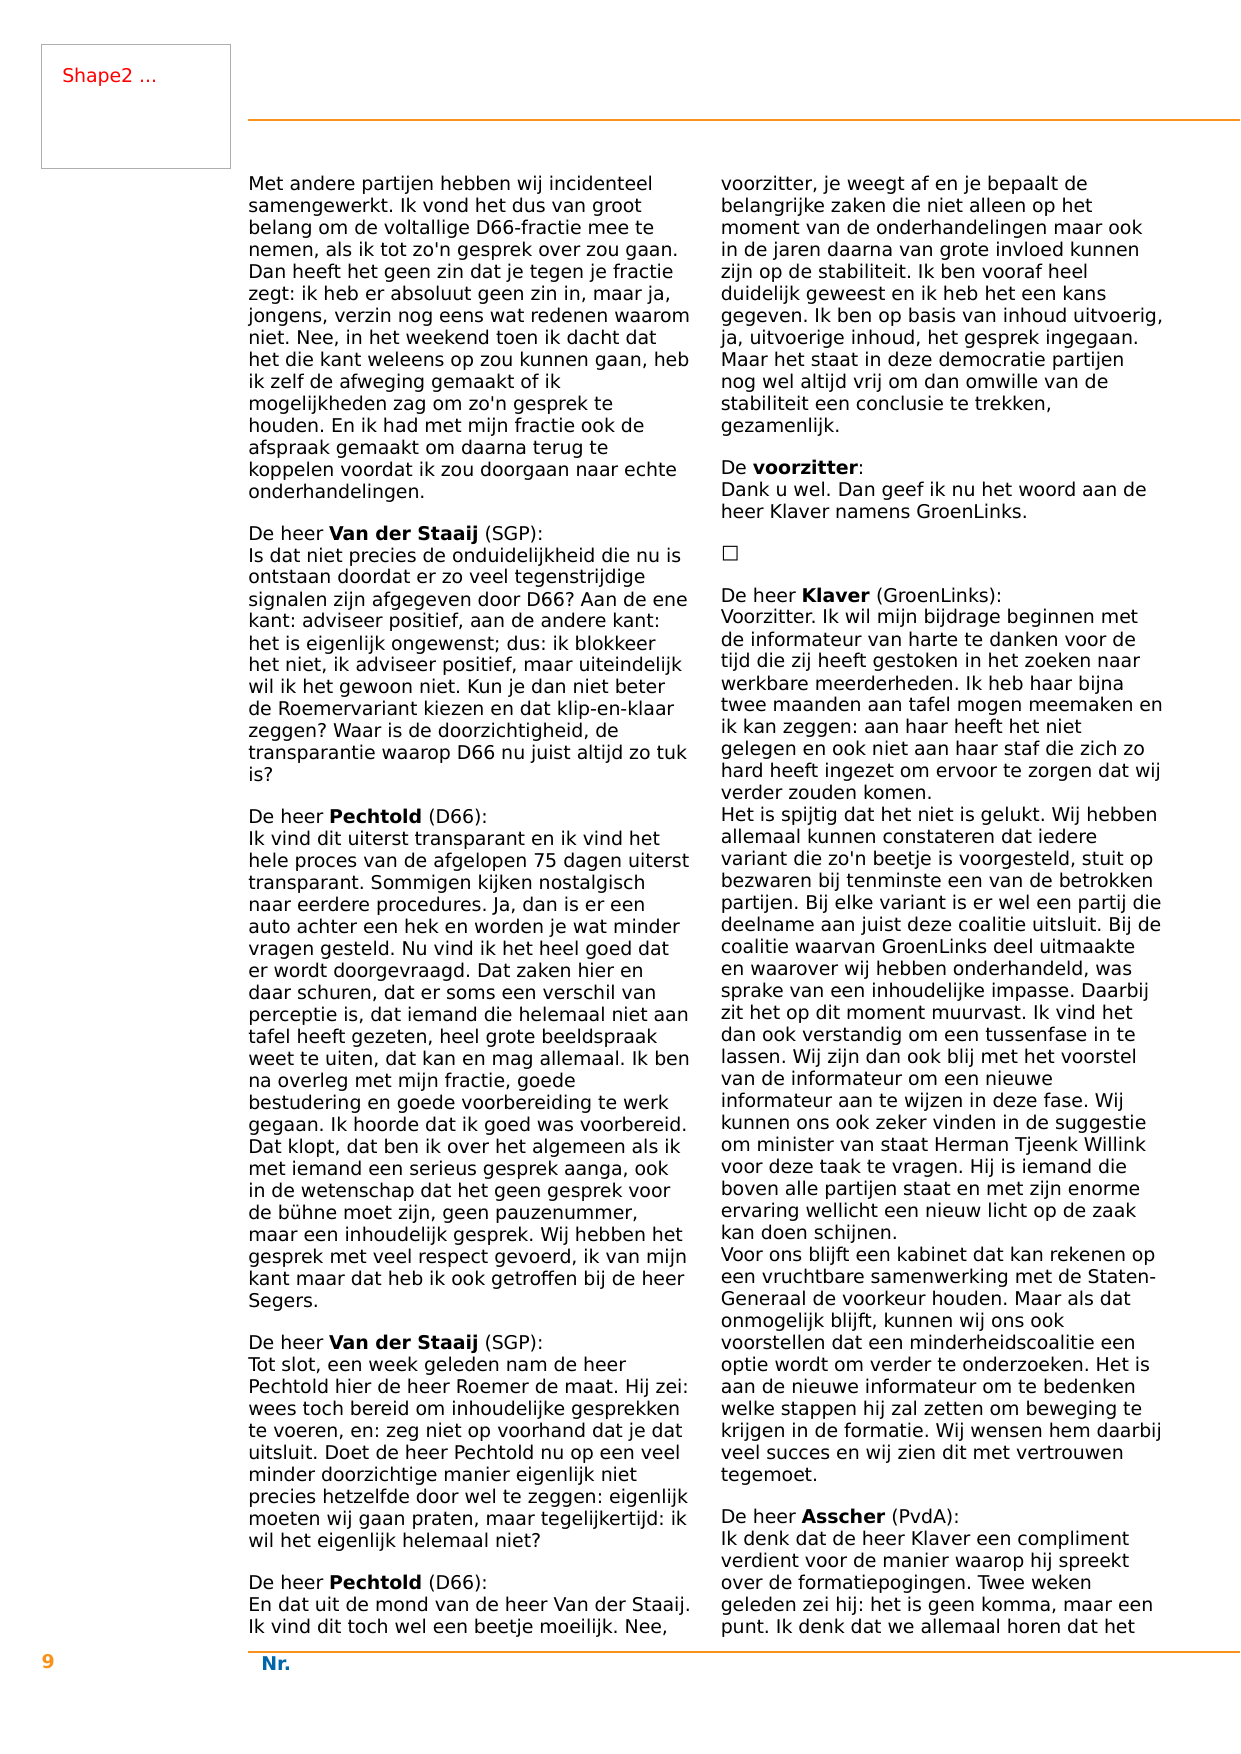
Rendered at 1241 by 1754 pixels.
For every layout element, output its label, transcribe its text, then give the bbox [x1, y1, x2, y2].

text Tot slot, een week geleden nam de heer Pechtold hier de heer Roemer de maat. Hij zei: wees toch bereid om inhoudelijke gesprekken te voeren, en: zeg niet op voorhand dat je dat uitsluit. Doet de heer Pechtold nu op een veel minder doorzichtige manier eigenlijk niet precies hetzelfde door wel te zeggen: eigenlijk moeten wij gaan praten, maar tegelijkertijd: ik wil het eigenlijk helemaal niet? [248, 1354, 691, 1552]
text Ik denk dat de heer Klaver een compliment verdient voor de manier waarop hij spreekt over de formatiepogingen. Twee weken geleden zei hij: het is geen komma, maar een punt. Ik denk dat we allemaal horen dat het [721, 1528, 1163, 1637]
text De heer Van der Staaij (SGP): [248, 1332, 691, 1354]
text Voorzitter. Ik wil mijn bijdrage beginnen met de informateur van harte te danken voor de tijd die zij heeft gestoken in het zoeken naar werkbare meerderheden. Ik heb haar bijna twee maanden aan tafel mogen meemaken en ik kan zeggen: aan haar heeft het niet gelegen en ook niet aan haar staf die zich zo hard heeft ingezet om ervoor te zorgen dat wij verder zouden komen. [721, 606, 1163, 804]
text Voor ons blijft een kabinet dat kan rekenen op een vruchtbare samenwerking met de Staten-Generaal de voorkeur houden. Maar als dat onmogelijk blijft, kunnen wij ons ook voorstellen dat een minderheidscoalitie een optie wordt om verder te onderzoeken. Het is aan de nieuwe informateur om te bedenken welke stappen hij zal zetten om beweging te krijgen in de formatie. Wij wensen hem daarbij veel succes en wij zien dit met vertrouwen tegemoet. [721, 1244, 1163, 1486]
text Dank u wel. Dan geef ik nu het woord aan de heer Klaver namens GroenLinks. [721, 478, 1163, 522]
text Met andere partijen hebben wij incidenteel samengewerkt. Ik vond het dus van groot belang om de voltallige D66-fractie mee te nemen, als ik tot zo'n gesprek over zou gaan. Dan heeft het geen zin dat je tegen je fractie zegt: ik heb er absoluut geen zin in, maar ja, jongens, verzin nog eens wat redenen waarom niet. Nee, in het weekend toen ik dacht dat het die kant weleens op zou kunnen gaan, heb ik zelf de afweging gemaakt of ik mogelijkheden zag om zo'n gesprek te houden. En ik had met mijn fractie ook de afspraak gemaakt om daarna terug te koppelen voordat ik zou doorgaan naar echte onderhandelingen. [248, 173, 691, 502]
text De heer Klaver (GroenLinks): [721, 584, 1163, 606]
text De heer Pechtold (D66): [248, 1572, 691, 1593]
text De heer Asscher (PvdA): [721, 1506, 1163, 1528]
text De voorzitter: [721, 457, 1163, 478]
text voorzitter, je weegt af en je bepaalt de belangrijke zaken die niet alleen op het moment van de onderhandelingen maar ook in de jaren daarna van grote invloed kunnen zijn op de stabiliteit. Ik ben vooraf heel duidelijk geweest en ik heb het een kans gegeven. Ik ben op basis van inhoud uitvoerig, ja, uitvoerige inhoud, het gesprek ingegaan. Maar het staat in deze democratie partijen nog wel altijd vrij om dan omwille van de stabiliteit een conclusie te trekken, gezamenlijk. [721, 173, 1163, 437]
text ⬜ [721, 542, 1163, 564]
text De heer Pechtold (D66): [248, 806, 691, 828]
text De heer Van der Staaij (SGP): [248, 522, 691, 544]
text Ik vind dit uiterst transparant en ik vind het hele proces van de afgelopen 75 dagen uiterst transparant. Sommigen kijken nostalgisch naar eerdere procedures. Ja, dan is er een auto achter een hek en worden je wat minder vragen gesteld. Nu vind ik het heel goed dat er wordt doorgevraagd. Dat zaken hier en daar schuren, dat er soms een verschil van perceptie is, dat iemand die helemaal niet aan tafel heeft gezeten, heel grote beeldspraak weet te uiten, dat kan en mag allemaal. Ik ben na overleg met mijn fractie, goede bestudering en goede voorbereiding te werk gegaan. Ik hoorde dat ik goed was voorbereid. Dat klopt, dat ben ik over het algemeen als ik met iemand een serieus gesprek aanga, ook in de wetenschap dat het geen gesprek voor de bühne moet zijn, geen pauzenummer, maar een inhoudelijk gesprek. Wij hebben het gesprek met veel respect gevoerd, ik van mijn kant maar dat heb ik ook getroffen bij de heer Segers. [248, 828, 691, 1312]
text Is dat niet precies de onduidelijkheid die nu is ontstaan doordat er zo veel tegenstrijdige signalen zijn afgegeven door D66? Aan de ene kant: adviseer positief, aan de andere kant: het is eigenlijk ongewenst; dus: ik blokkeer het niet, ik adviseer positief, maar uiteindelijk wil ik het gewoon niet. Kun je dan niet beter de Roemervariant kiezen en dat klip-en-klaar zeggen? Waar is de doorzichtigheid, de transparantie waarop D66 nu juist altijd zo tuk is? [248, 544, 691, 786]
text Het is spijtig dat het niet is gelukt. Wij hebben allemaal kunnen constateren dat iedere variant die zo'n beetje is voorgesteld, stuit op bezwaren bij tenminste een van de betrokken partijen. Bij elke variant is er wel een partij die deelname aan juist deze coalitie uitsluit. Bij de coalitie waarvan GroenLinks deel uitmaakte en waarover wij hebben onderhandeld, was sprake van een inhoudelijke impasse. Daarbij zit het op dit moment muurvast. Ik vind het dan ook verstandig om een tussenfase in te lassen. Wij zijn dan ook blij met het voorstel van de informateur om een nieuwe informateur aan te wijzen in deze fase. Wij kunnen ons ook zeker vinden in de suggestie om minister van staat Herman Tjeenk Willink voor deze taak te vragen. Hij is iemand die boven alle partijen staat en met zijn enorme ervaring wellicht een nieuw licht op de zaak kan doen schijnen. [721, 804, 1163, 1244]
text En dat uit de mond van de heer Van der Staaij. Ik vind dit toch wel een beetje moeilijk. Nee, [248, 1593, 691, 1637]
